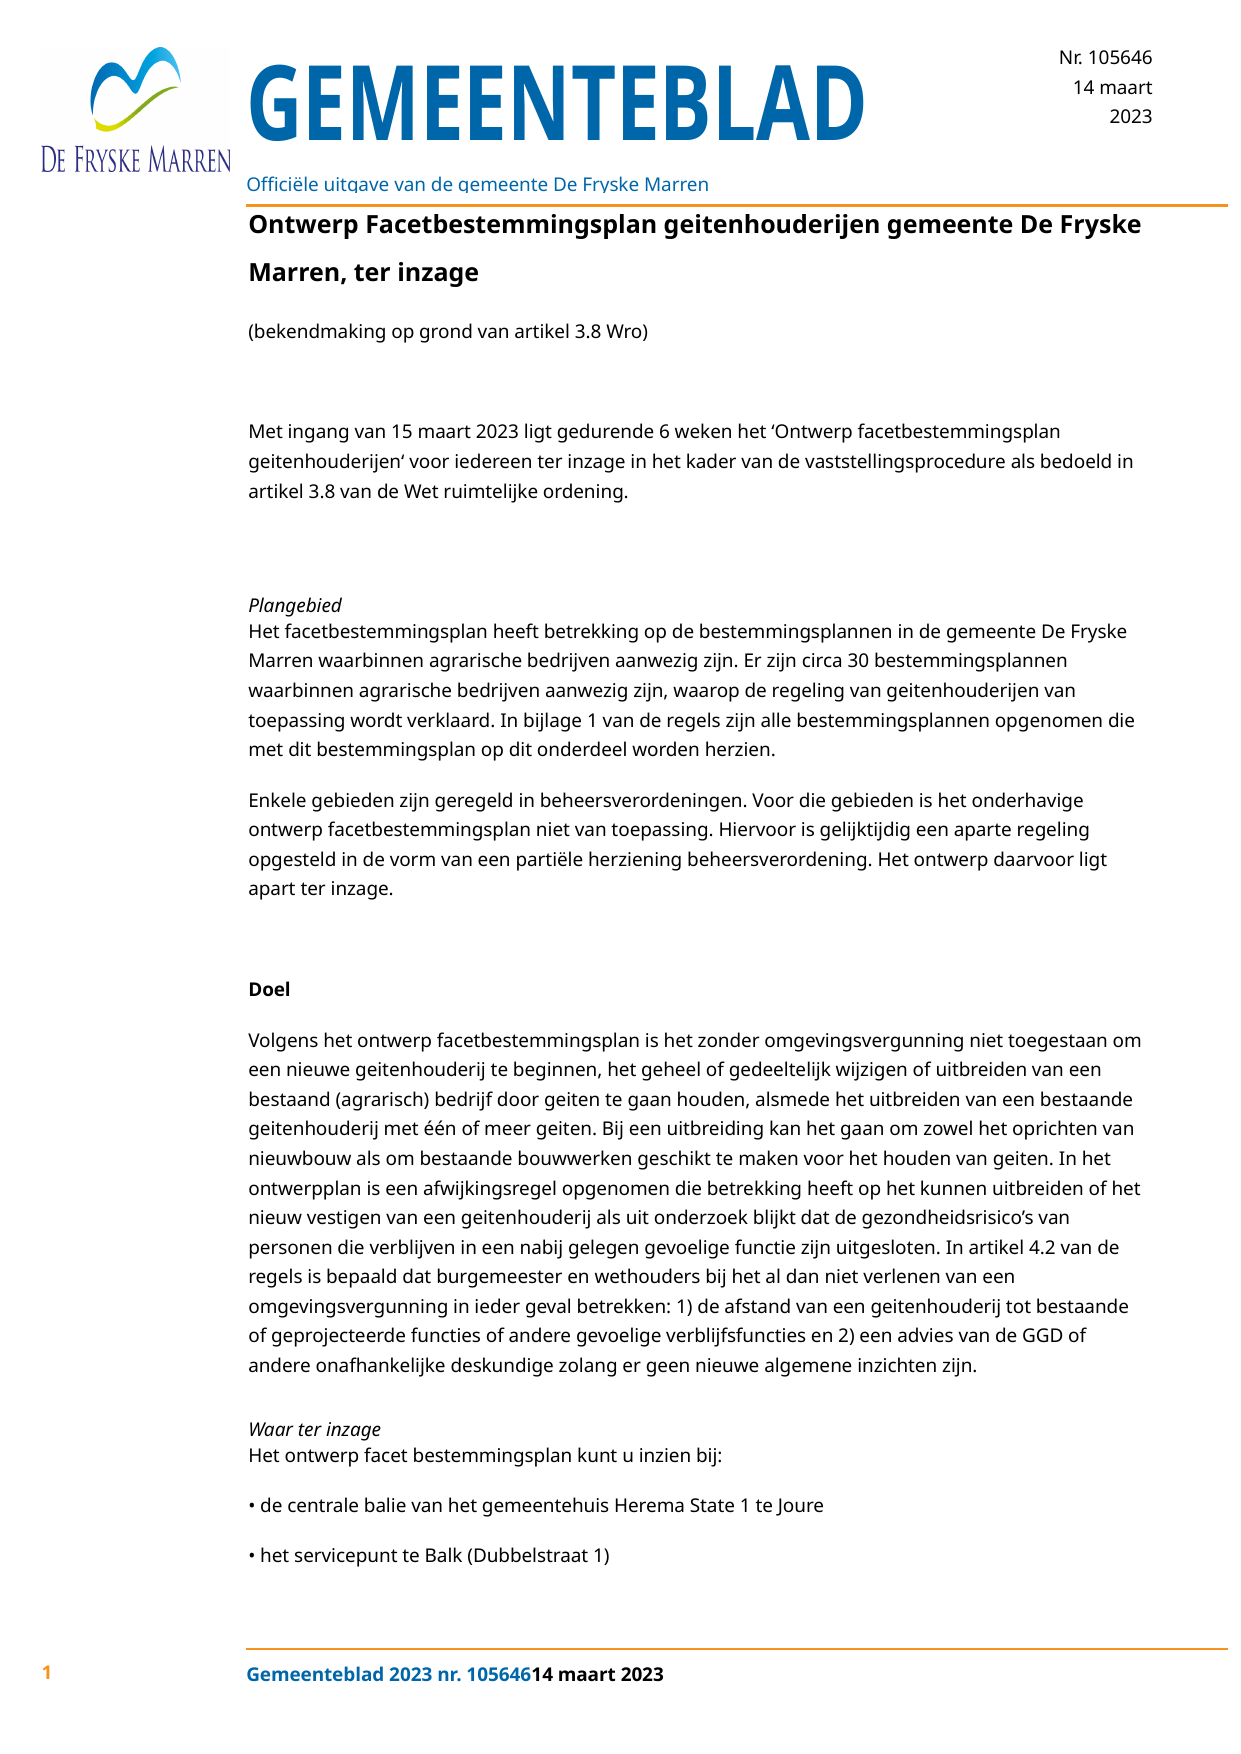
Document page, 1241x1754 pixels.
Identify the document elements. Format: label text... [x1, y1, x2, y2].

text Ontwerp Facetbestemmingsplan geitenhouderijen gemeente De Fryske Marren, ter inzage [248, 207, 1152, 288]
text Met ingang van 15 maart 2023 ligt gedurende 6 weken het ‘Ontwerp facetbestemmingsplan geitenhouderijen‘ voor iedereen ter inzage in het kader van de vaststellingsprocedure als bedoeld in artikel 3.8 van de Wet ruimtelijke ordening. [248, 419, 1152, 504]
text Het facetbestemmingsplan heeft betrekking op de bestemmingsplannen in de gemeente De Fryske Marren waarbinnen agrarische bedrijven aanwezig zijn. Er zijn circa 30 bestemmingsplannen waarbinnen agrarische bedrijven aanwezig zijn, waarop de regeling van geitenhouderijen van toepassing wordt verklaard. In bijlage 1 van de regels zijn alle bestemmingsplannen opgenomen die met dit bestemmingsplan op dit onderdeel worden herzien. [248, 618, 1152, 762]
text Plangebied [248, 592, 1152, 618]
text (bekendmaking op grond van artikel 3.8 Wro) [248, 318, 1152, 344]
text Doel [248, 976, 1152, 1002]
text • de centrale balie van het gemeentehuis Herema State 1 te Joure [248, 1492, 1152, 1518]
text Volgens het ontwerp facetbestemmingsplan is het zonder omgevingsvergunning niet toegestaan om een nieuwe geitenhouderij te beginnen, het geheel of gedeeltelijk wijzigen of uitbreiden van een bestaand (agrarisch) bedrijf door geiten te gaan houden, alsmede het uitbreiden van een bestaande geitenhouderij met één of meer geiten. Bij een uitbreiding kan het gaan om zowel het oprichten van nieuwbouw als om bestaande bouwwerken geschikt te maken voor het houden van geiten. In het ontwerpplan is een afwijkingsregel opgenomen die betrekking heeft op het kunnen uitbreiden of het nieuw vestigen van een geitenhouderij als uit onderzoek blijkt dat de gezondheidsrisico’s van personen die verblijven in een nabij gelegen gevoelige functie zijn uitgesloten. In artikel 4.2 van de regels is bepaald dat burgemeester en wethouders bij het al dan niet verlenen van een omgevingsvergunning in ieder geval betrekken: 1) de afstand van een geitenhouderij tot bestaande of geprojecteerde functies of andere gevoelige verblijfsfuncties en 2) een advies van de GGD of andere onafhankelijke deskundige zolang er geen nieuwe algemene inzichten zijn. [248, 1027, 1152, 1378]
text Waar ter inzage [248, 1416, 1152, 1442]
picture [41, 47, 231, 172]
text Het ontwerp facet bestemmingsplan kunt u inzien bij: [248, 1442, 1152, 1468]
text Enkele gebieden zijn geregeld in beheersverordeningen. Voor die gebieden is het onderhavige ontwerp facetbestemmingsplan niet van toepassing. Hiervoor is gelijktijdig een aparte regeling opgesteld in de vorm van een partiële herziening beheersverordening. Het ontwerp daarvoor ligt apart ter inzage. [248, 787, 1152, 901]
text • het servicepunt te Balk (Dubbelstraat 1) [248, 1543, 1152, 1568]
